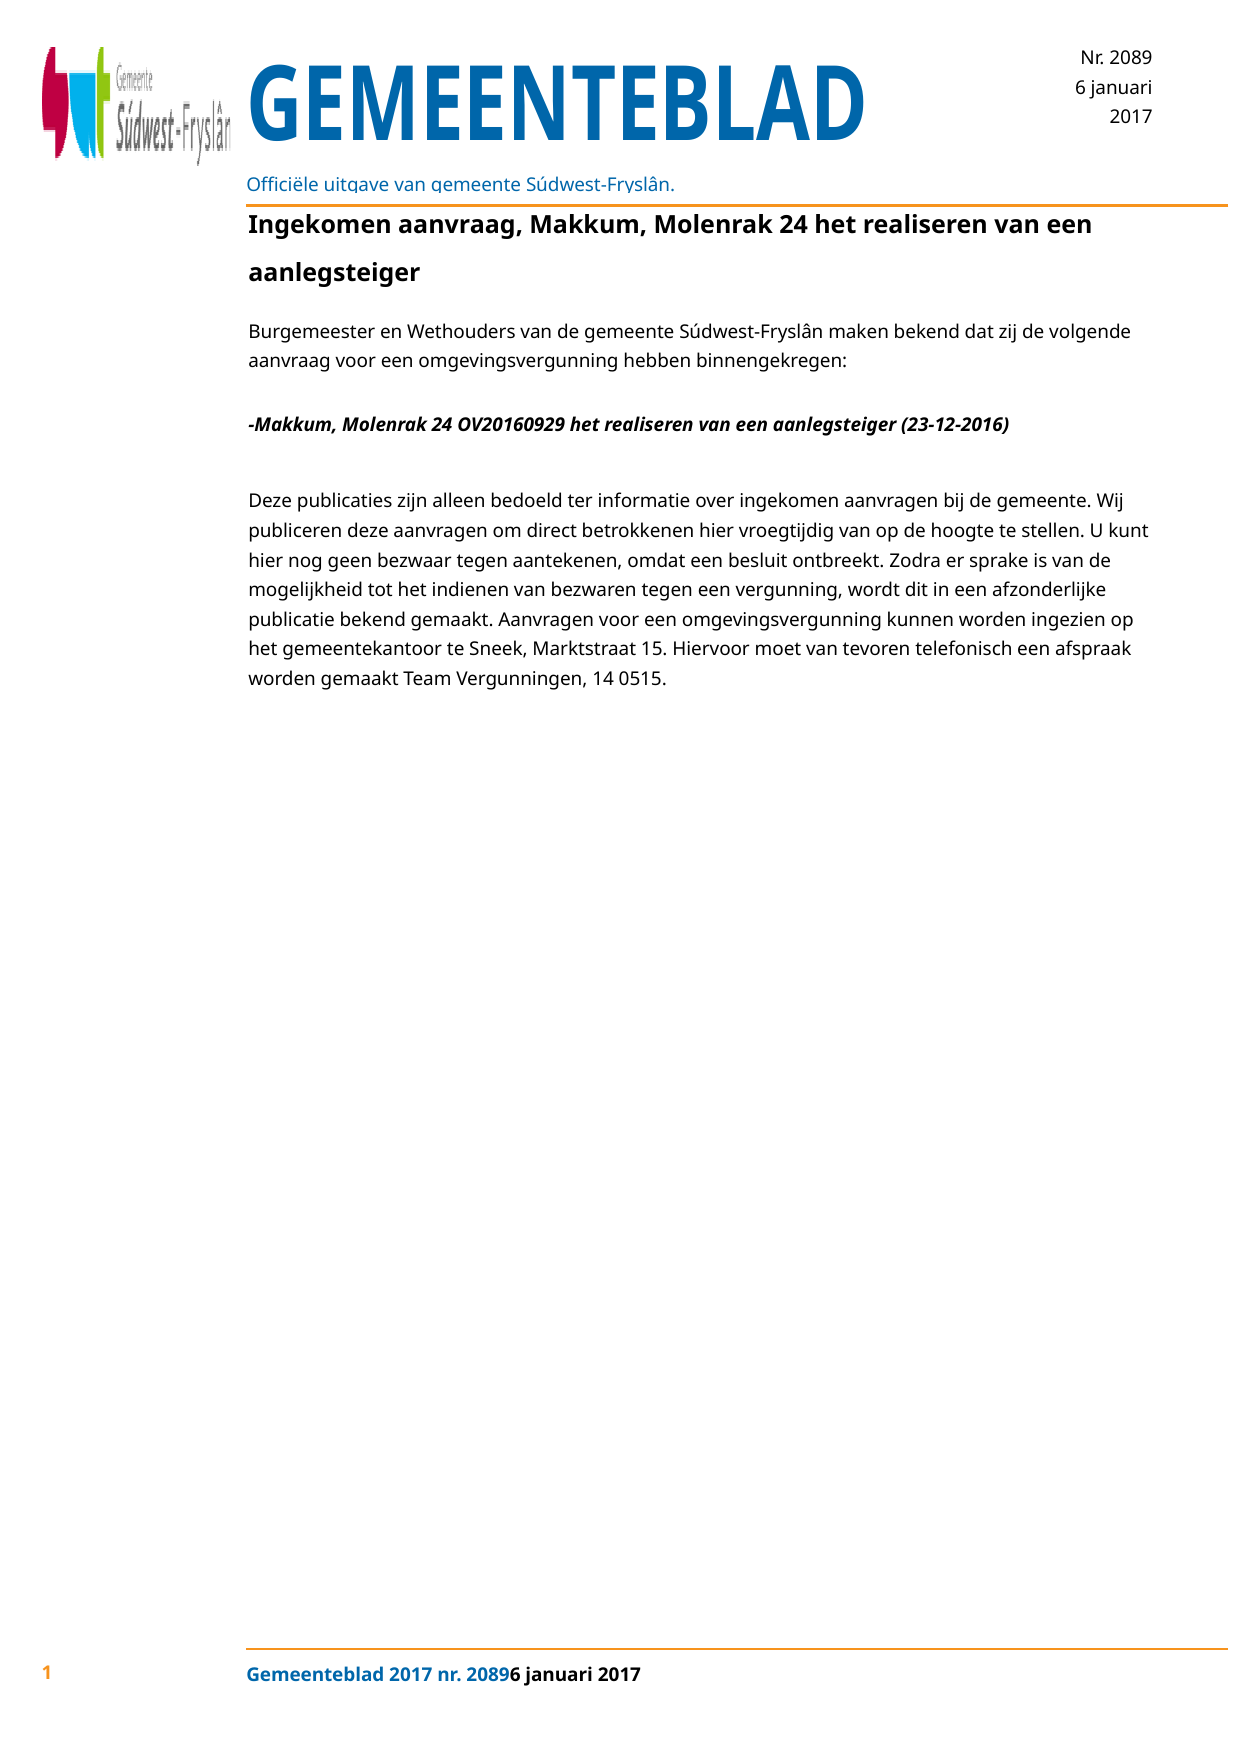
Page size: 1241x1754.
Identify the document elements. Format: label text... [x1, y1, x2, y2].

text Deze publicaties zijn alleen bedoeld ter informatie over ingekomen aanvragen bij de gemeente. Wij publiceren deze aanvragen om direct betrokkenen hier vroegtijdig van op de hoogte te stellen. U kunt hier nog geen bezwaar tegen aantekenen, omdat een besluit ontbreekt. Zodra er sprake is van de mogelijkheid tot het indienen van bezwaren tegen een vergunning, wordt dit in een afzonderlijke publicatie bekend gemaakt. Aanvragen voor een omgevingsvergunning kunnen worden ingezien op het gemeentekantoor te Sneek, Marktstraat 15. Hiervoor moet van tevoren telefonisch een afspraak worden gemaakt Team Vergunningen, 14 0515. [248, 488, 1152, 691]
text -Makkum, Molenrak 24 OV20160929 het realiseren van een aanlegsteiger (23-12-2016) [248, 411, 1152, 437]
picture [41, 47, 231, 172]
text Burgemeester en Wethouders van de gemeente Súdwest-Fryslân maken bekend dat zij de volgende aanvraag voor een omgevingsvergunning hebben binnengekregen: [248, 318, 1152, 373]
text Ingekomen aanvraag, Makkum, Molenrak 24 het realiseren van een aanlegsteiger [248, 207, 1152, 288]
